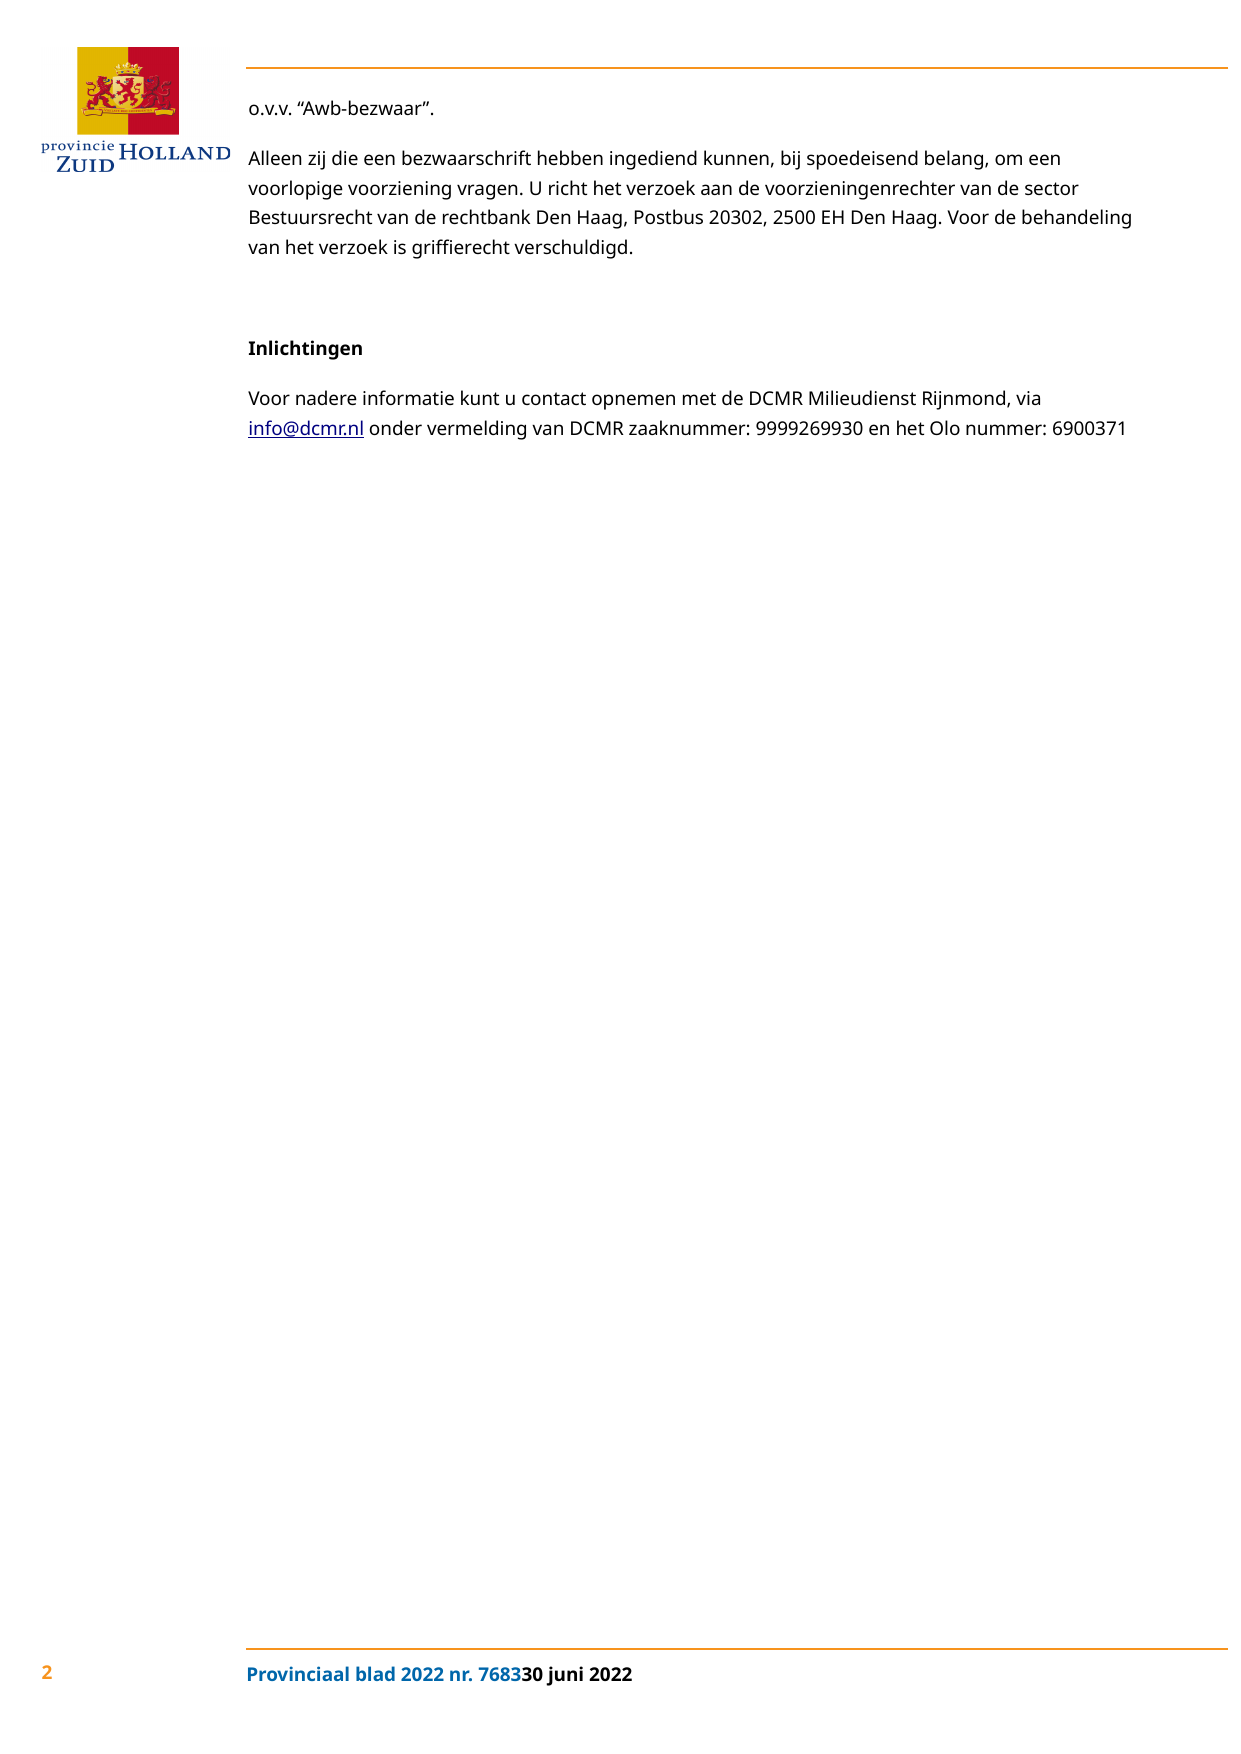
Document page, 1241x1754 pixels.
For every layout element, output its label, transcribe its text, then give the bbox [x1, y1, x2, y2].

text Alleen zij die een bezwaarschrift hebben ingediend kunnen, bij spoedeisend belang, om een voorlopige voorziening vragen. U richt het verzoek aan de voorzieningenrechter van de sector Bestuursrecht van de rechtbank Den Haag, Postbus 20302, 2500 EH Den Haag. Voor de behandeling van het verzoek is griffierecht verschuldigd. [248, 145, 1152, 260]
text Inlichtingen [248, 335, 1152, 361]
picture [41, 47, 231, 172]
text o.v.v. “Awb-bezwaar”. [248, 95, 1152, 121]
text Voor nadere informatie kunt u contact opnemen met de DCMR Milieudienst Rijnmond, via info@dcmr.nl onder vermelding van DCMR zaaknummer: 9999269930 en het Olo nummer: 6900371 [248, 385, 1152, 441]
